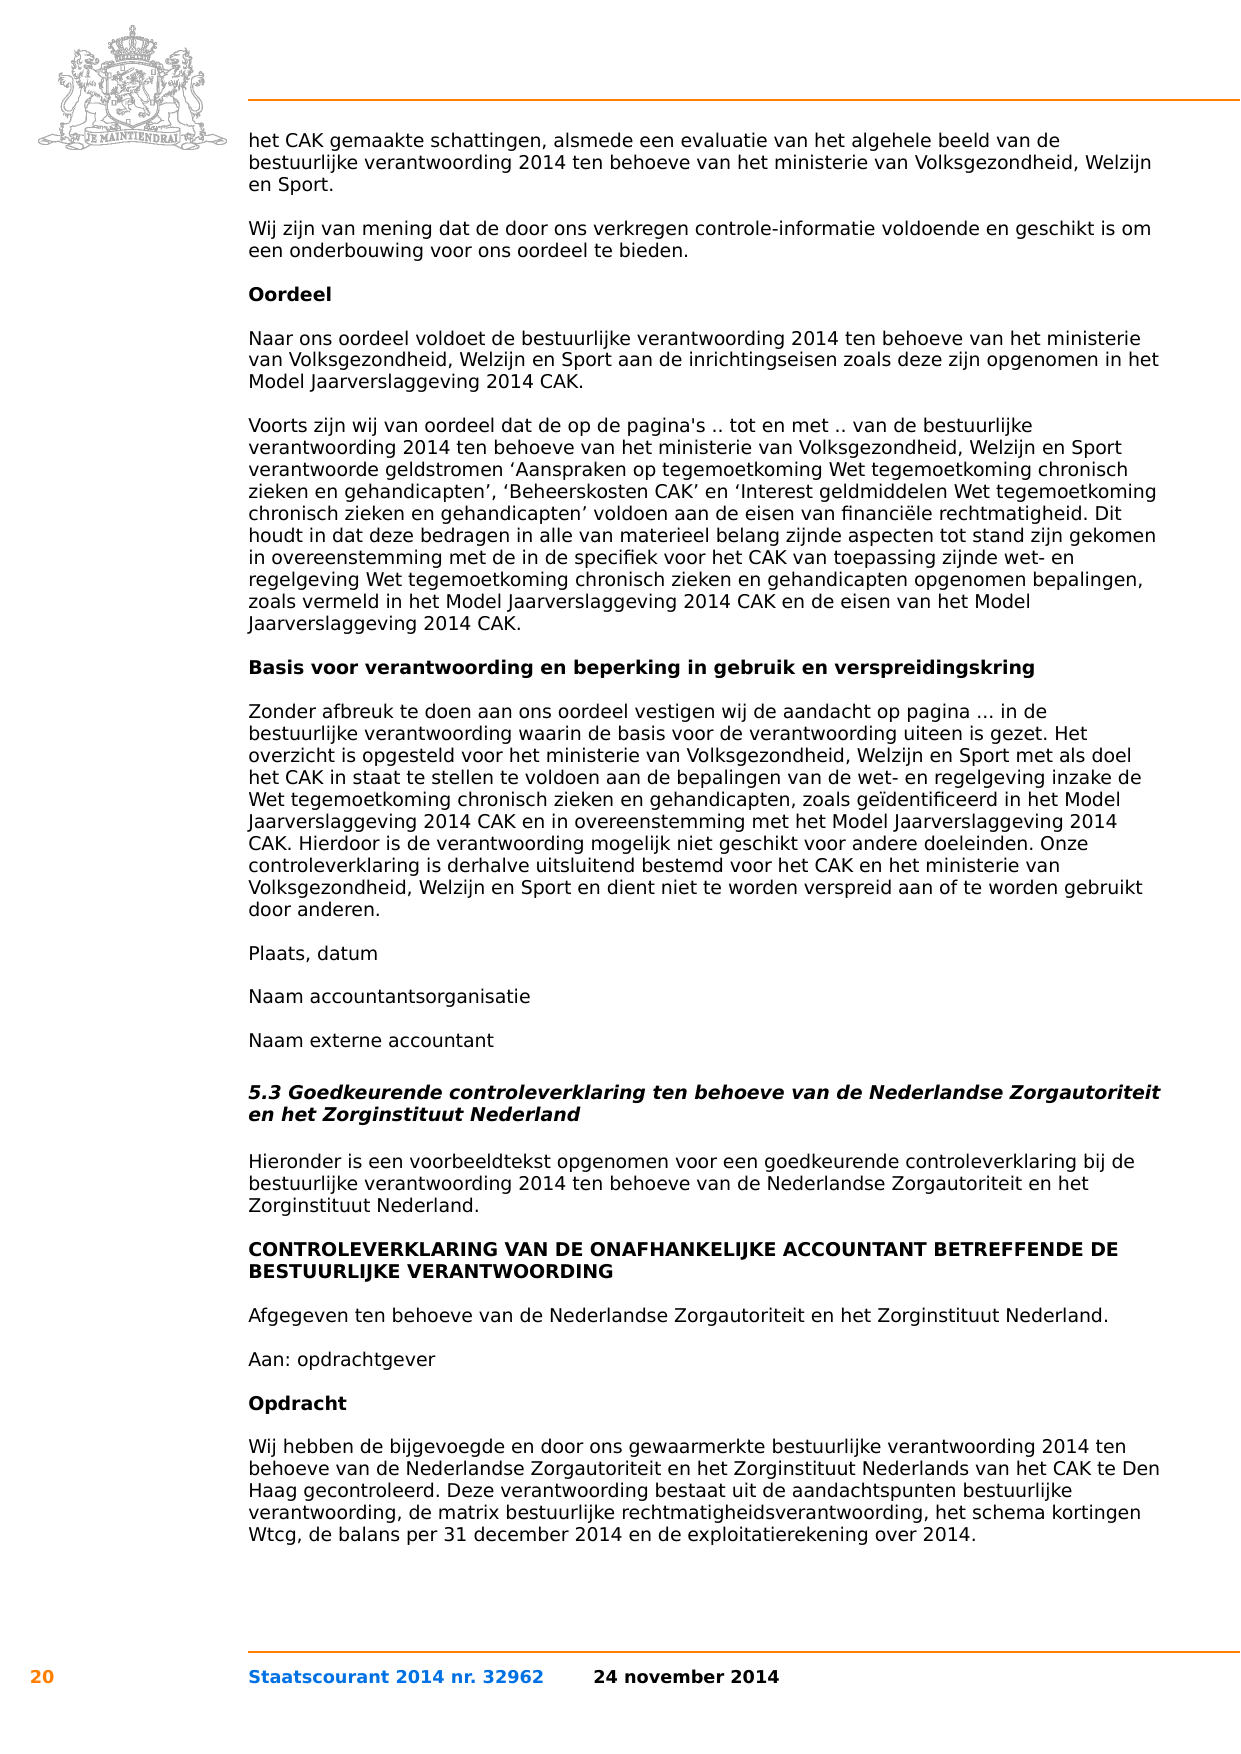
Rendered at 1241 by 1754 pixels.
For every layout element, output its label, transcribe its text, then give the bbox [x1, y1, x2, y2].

subtitle Oordeel [248, 283, 1163, 306]
subtitle CONTROLEVERKLARING VAN DE ONAFHANKELIJKE ACCOUNTANT BETREFFENDE DE BESTUURLIJKE VERANTWOORDING [248, 1239, 1163, 1283]
text Afgegeven ten behoeve van de Nederlandse Zorgautoriteit en het Zorginstituut Nederland. [248, 1305, 1163, 1327]
text Wij hebben de bijgevoegde en door ons gewaarmerkte bestuurlijke verantwoording 2014 ten behoeve van de Nederlandse Zorgautoriteit en het Zorginstituut Nederlands van het CAK te Den Haag gecontroleerd. Deze verantwoording bestaat uit de aandachtspunten bestuurlijke verantwoording, de matrix bestuurlijke rechtmatigheidsverantwoording, het schema kortingen Wtcg, de balans per 31 december 2014 en de exploitatierekening over 2014. [248, 1436, 1163, 1546]
text Naar ons oordeel voldoet de bestuurlijke verantwoording 2014 ten behoeve van het ministerie van Volksgezondheid, Welzijn en Sport aan de inrichtingseisen zoals deze zijn opgenomen in het Model Jaarverslaggeving 2014 CAK. [248, 327, 1163, 393]
text Naam accountantsorganisatie [248, 986, 1163, 1008]
text Wij zijn van mening dat de door ons verkregen controle-informatie voldoende en geschikt is om een onderbouwing voor ons oordeel te bieden. [248, 218, 1163, 262]
subtitle 5.3 Goedkeurende controleverklaring ten behoeve van de Nederlandse Zorgautoriteit en het Zorginstituut Nederland [248, 1082, 1163, 1126]
picture [38, 25, 227, 150]
subtitle Opdracht [248, 1392, 1163, 1414]
text Zonder afbreuk te doen aan ons oordeel vestigen wij de aandacht op pagina ... in de bestuurlijke verantwoording waarin de basis voor de verantwoording uiteen is gezet. Het overzicht is opgesteld voor het ministerie van Volksgezondheid, Welzijn en Sport met als doel het CAK in staat te stellen te voldoen aan de bepalingen van de wet- en regelgeving inzake de Wet tegemoetkoming chronisch zieken en gehandicapten, zoals geïdentificeerd in het Model Jaarverslaggeving 2014 CAK en in overeenstemming met het Model Jaarverslaggeving 2014 CAK. Hierdoor is de verantwoording mogelijk niet geschikt voor andere doeleinden. Onze controleverklaring is derhalve uitsluitend bestemd voor het CAK en het ministerie van Volksgezondheid, Welzijn en Sport en dient niet te worden verspreid aan of te worden gebruikt door anderen. [248, 701, 1163, 921]
text Naam externe accountant [248, 1030, 1163, 1052]
subtitle Basis voor verantwoording en beperking in gebruik en verspreidingskring [248, 657, 1163, 679]
text Aan: opdrachtgever [248, 1348, 1163, 1371]
text Hieronder is een voorbeeldtekst opgenomen voor een goedkeurende controleverklaring bij de bestuurlijke verantwoording 2014 ten behoeve van de Nederlandse Zorgautoriteit en het Zorginstituut Nederland. [248, 1151, 1163, 1217]
text het CAK gemaakte schattingen, alsmede een evaluatie van het algehele beeld van de bestuurlijke verantwoording 2014 ten behoeve van het ministerie van Volksgezondheid, Welzijn en Sport. [248, 130, 1163, 196]
text Voorts zijn wij van oordeel dat de op de pagina's .. tot en met .. van de bestuurlijke verantwoording 2014 ten behoeve van het ministerie van Volksgezondheid, Welzijn en Sport verantwoorde geldstromen ‘Aanspraken op tegemoetkoming Wet tegemoetkoming chronisch zieken en gehandicapten’, ‘Beheerskosten CAK’ en ‘Interest geldmiddelen Wet tegemoetkoming chronisch zieken en gehandicapten’ voldoen aan de eisen van financiële rechtmatigheid. Dit houdt in dat deze bedragen in alle van materieel belang zijnde aspecten tot stand zijn gekomen in overeenstemming met de in de specifiek voor het CAK van toepassing zijnde wet- en regelgeving Wet tegemoetkoming chronisch zieken en gehandicapten opgenomen bepalingen, zoals vermeld in het Model Jaarverslaggeving 2014 CAK en de eisen van het Model Jaarverslaggeving 2014 CAK. [248, 415, 1163, 635]
text Plaats, datum [248, 942, 1163, 964]
